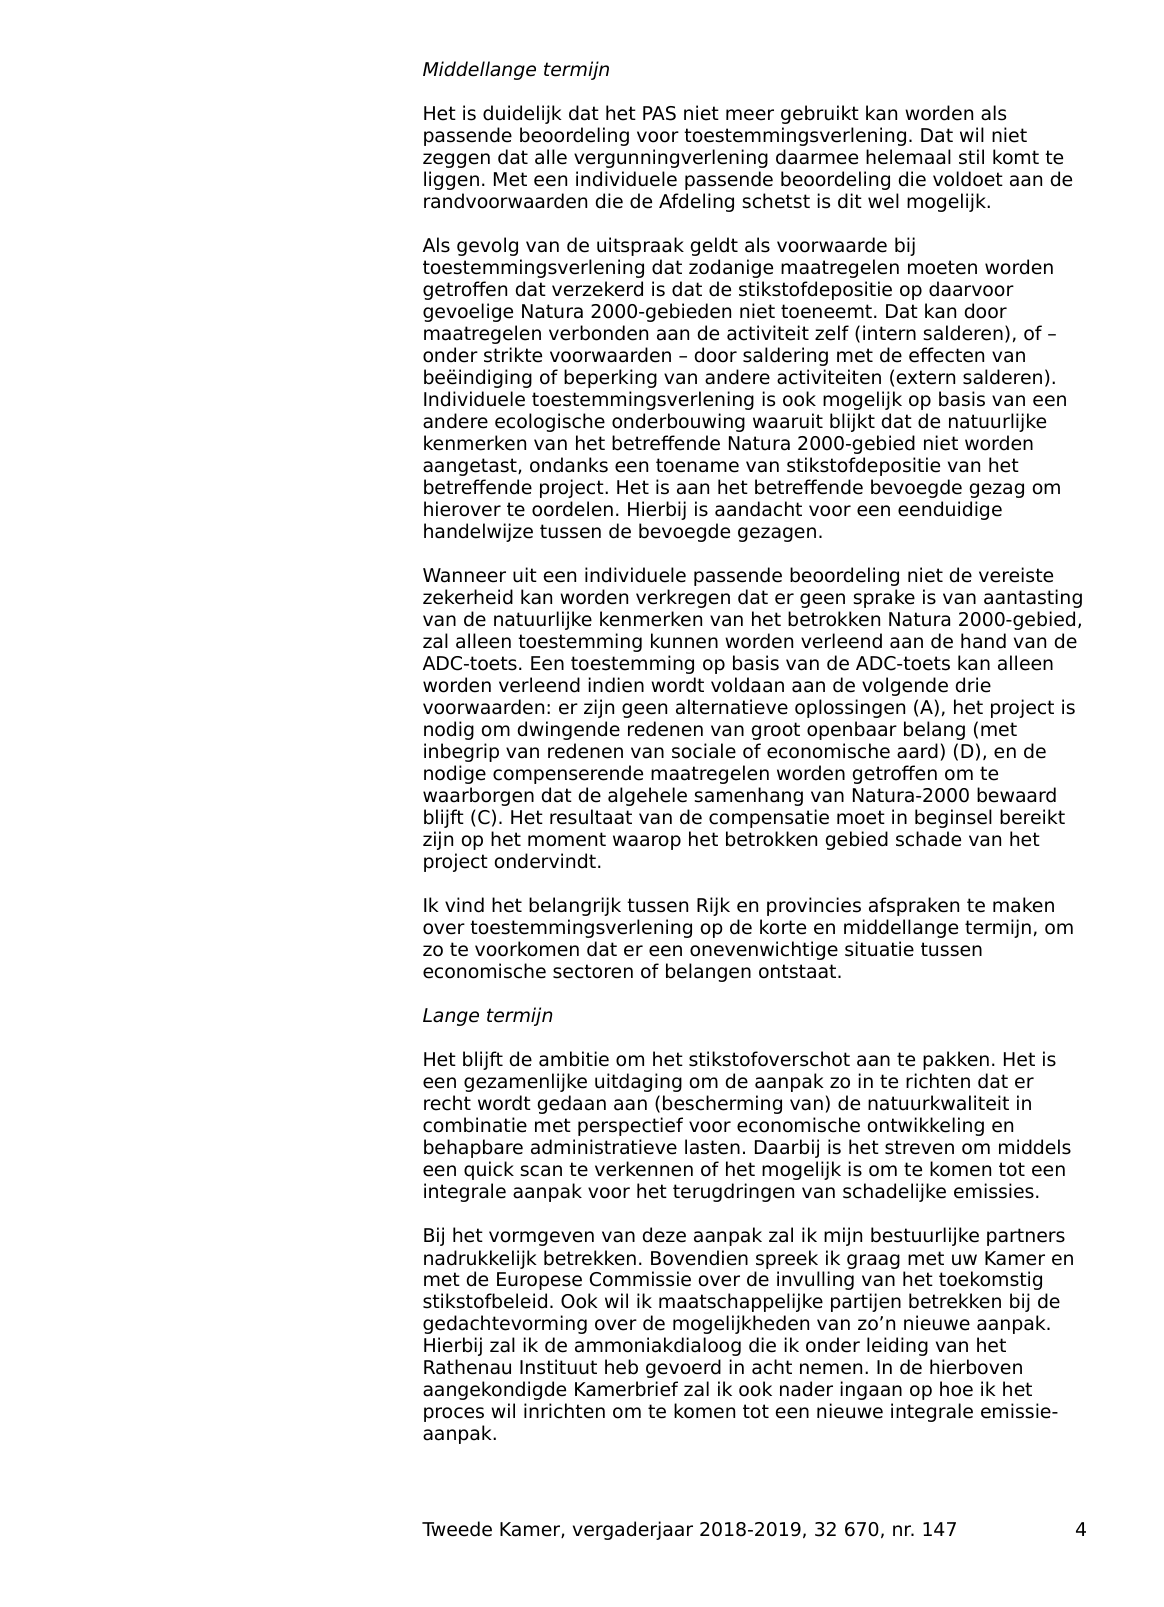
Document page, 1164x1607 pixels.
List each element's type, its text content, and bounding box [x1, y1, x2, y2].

text Als gevolg van de uitspraak geldt als voorwaarde bij toestemmingsverlening dat zodanige maatregelen moeten worden getroffen dat verzekerd is dat de stikstofdepositie op daarvoor gevoelige Natura 2000-gebieden niet toeneemt. Dat kan door maatregelen verbonden aan de activiteit zelf (intern salderen), of – onder strikte voorwaarden – door saldering met de effecten van beëindiging of beperking van andere activiteiten (extern salderen). Individuele toestemmingsverlening is ook mogelijk op basis van een andere ecologische onderbouwing waaruit blijkt dat de natuurlijke kenmerken van het betreffende Natura 2000-gebied niet worden aangetast, ondanks een toename van stikstofdepositie van het betreffende project. Het is aan het betreffende bevoegde gezag om hierover te oordelen. Hierbij is aandacht voor een eenduidige handelwijze tussen de bevoegde gezagen. [422, 235, 1087, 543]
subtitle Lange termijn [422, 1005, 1087, 1027]
text Ik vind het belangrijk tussen Rijk en provincies afspraken te maken over toestemmingsverlening op de korte en middellange termijn, om zo te voorkomen dat er een onevenwichtige situatie tussen economische sectoren of belangen ontstaat. [422, 895, 1087, 983]
text Het is duidelijk dat het PAS niet meer gebruikt kan worden als passende beoordeling voor toestemmingsverlening. Dat wil niet zeggen dat alle vergunningverlening daarmee helemaal stil komt te liggen. Met een individuele passende beoordeling die voldoet aan de randvoorwaarden die de Afdeling schetst is dit wel mogelijk. [422, 103, 1087, 213]
subtitle Middellange termijn [422, 59, 1087, 81]
text Bij het vormgeven van deze aanpak zal ik mijn bestuurlijke partners nadrukkelijk betrekken. Bovendien spreek ik graag met uw Kamer en met de Europese Commissie over de invulling van het toekomstig stikstofbeleid. Ook wil ik maatschappelijke partijen betrekken bij de gedachtevorming over de mogelijkheden van zo’n nieuwe aanpak. Hierbij zal ik de ammoniakdialoog die ik onder leiding van het Rathenau Instituut heb gevoerd in acht nemen. In de hierboven aangekondigde Kamerbrief zal ik ook nader ingaan op hoe ik het proces wil inrichten om te komen tot een nieuwe integrale emissie-aanpak. [422, 1225, 1087, 1445]
text Wanneer uit een individuele passende beoordeling niet de vereiste zekerheid kan worden verkregen dat er geen sprake is van aantasting van de natuurlijke kenmerken van het betrokken Natura 2000-gebied, zal alleen toestemming kunnen worden verleend aan de hand van de ADC-toets. Een toestemming op basis van de ADC-toets kan alleen worden verleend indien wordt voldaan aan de volgende drie voorwaarden: er zijn geen alternatieve oplossingen (A), het project is nodig om dwingende redenen van groot openbaar belang (met inbegrip van redenen van sociale of economische aard) (D), en de nodige compenserende maatregelen worden getroffen om te waarborgen dat de algehele samenhang van Natura-2000 bewaard blijft (C). Het resultaat van de compensatie moet in beginsel bereikt zijn op het moment waarop het betrokken gebied schade van het project ondervindt. [422, 565, 1087, 873]
text Het blijft de ambitie om het stikstofoverschot aan te pakken. Het is een gezamenlijke uitdaging om de aanpak zo in te richten dat er recht wordt gedaan aan (bescherming van) de natuurkwaliteit in combinatie met perspectief voor economische ontwikkeling en behapbare administratieve lasten. Daarbij is het streven om middels een quick scan te verkennen of het mogelijk is om te komen tot een integrale aanpak voor het terugdringen van schadelijke emissies. [422, 1049, 1087, 1203]
